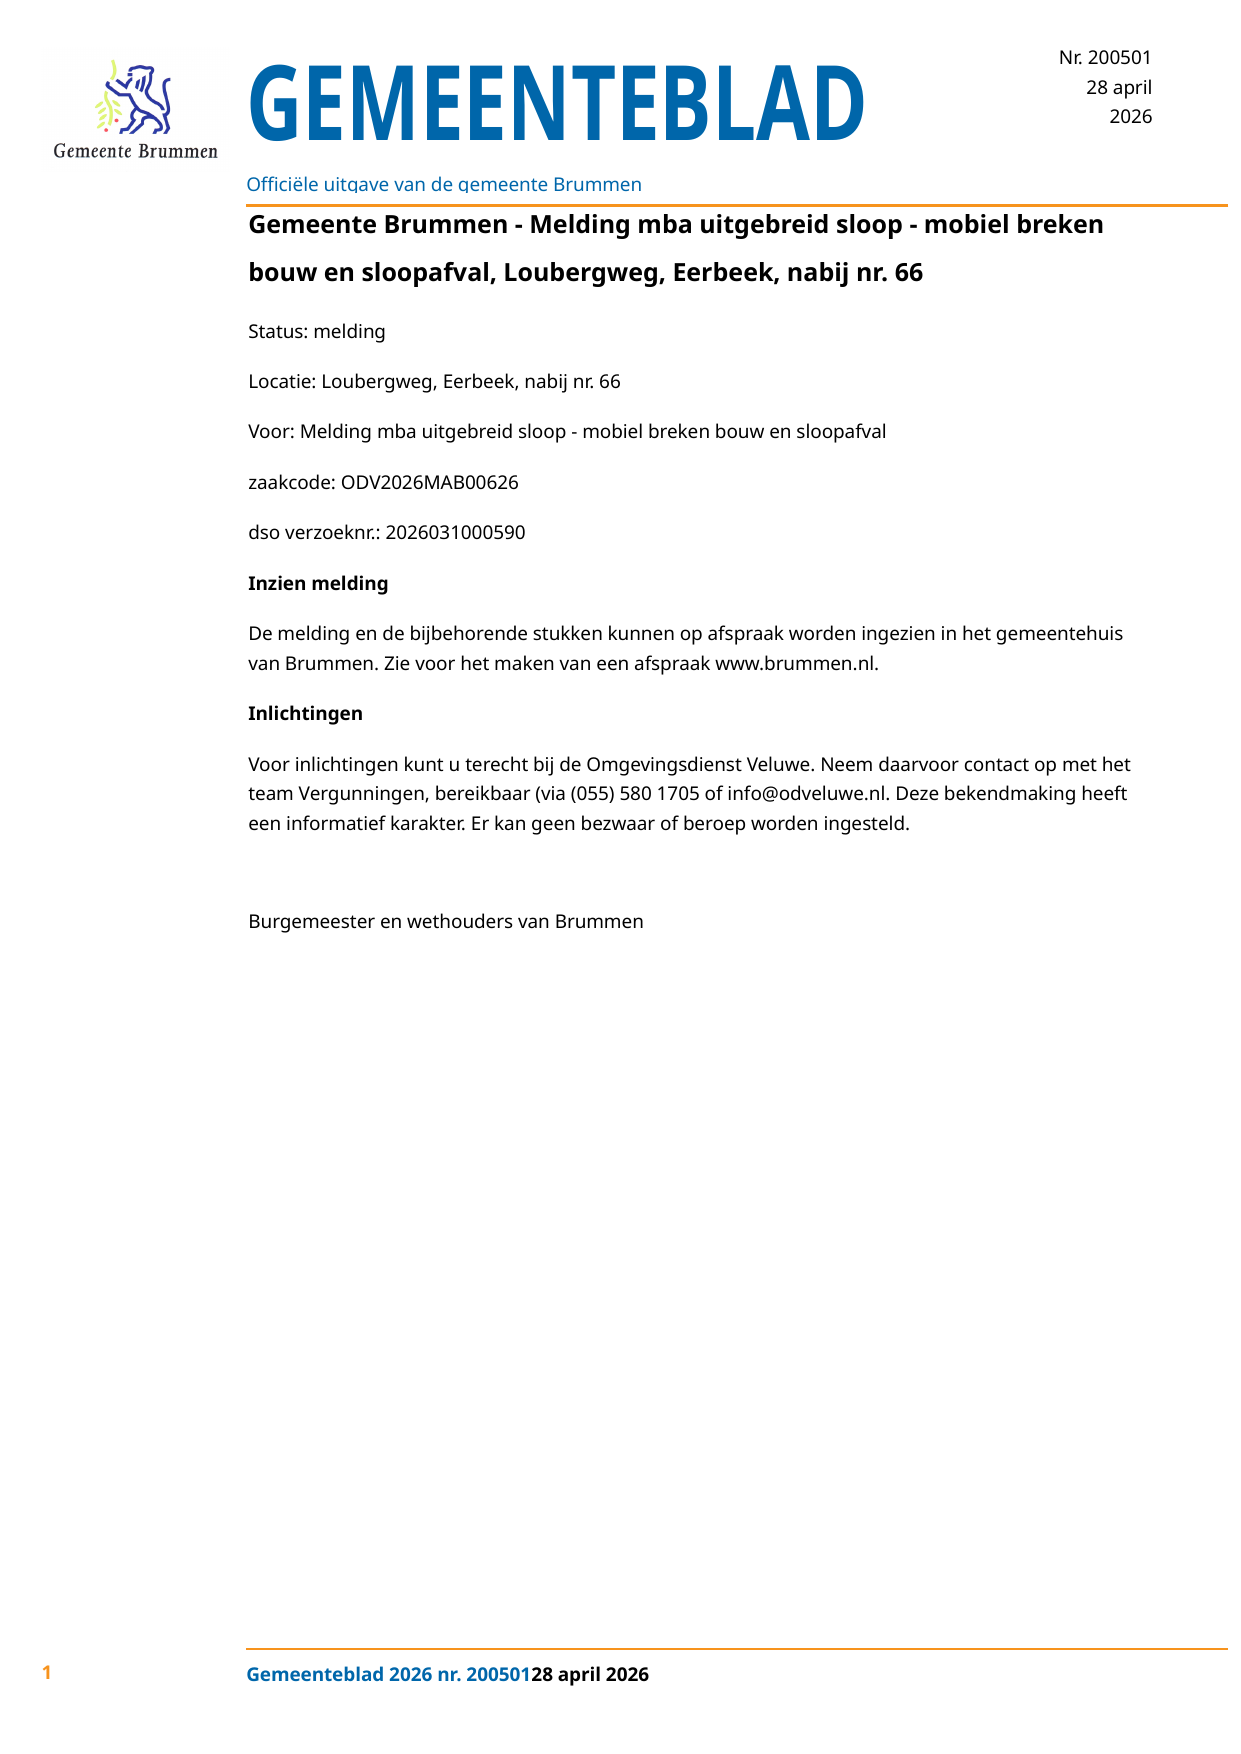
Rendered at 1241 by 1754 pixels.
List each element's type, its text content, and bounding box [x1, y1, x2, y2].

text De melding en de bijbehorende stukken kunnen op afspraak worden ingezien in het gemeentehuis van Brummen. Zie voor het maken van een afspraak www.brummen.nl. [248, 620, 1152, 676]
text Inlichtingen [248, 700, 1152, 726]
text Status: melding [248, 318, 1152, 344]
text Voor: Melding mba uitgebreid sloop - mobiel breken bouw en sloopafval [248, 419, 1152, 444]
text dso verzoeknr.: 2026031000590 [248, 519, 1152, 545]
picture [41, 47, 231, 172]
text Gemeente Brummen - Melding mba uitgebreid sloop - mobiel breken bouw en sloopafval, Loubergweg, Eerbeek, nabij nr. 66 [248, 207, 1152, 288]
text Inzien melding [248, 570, 1152, 596]
text Locatie: Loubergweg, Eerbeek, nabij nr. 66 [248, 368, 1152, 394]
text Voor inlichtingen kunt u terecht bij de Omgevingsdienst Veluwe. Neem daarvoor contact op met het team Vergunningen, bereikbaar (via (055) 580 1705 of info@odveluwe.nl. Deze bekendmaking heeft een informatief karakter. Er kan geen bezwaar of beroep worden ingesteld. [248, 751, 1152, 836]
text zaakcode: ODV2026MAB00626 [248, 469, 1152, 495]
text Burgemeester en wethouders van Brummen [248, 908, 1152, 934]
